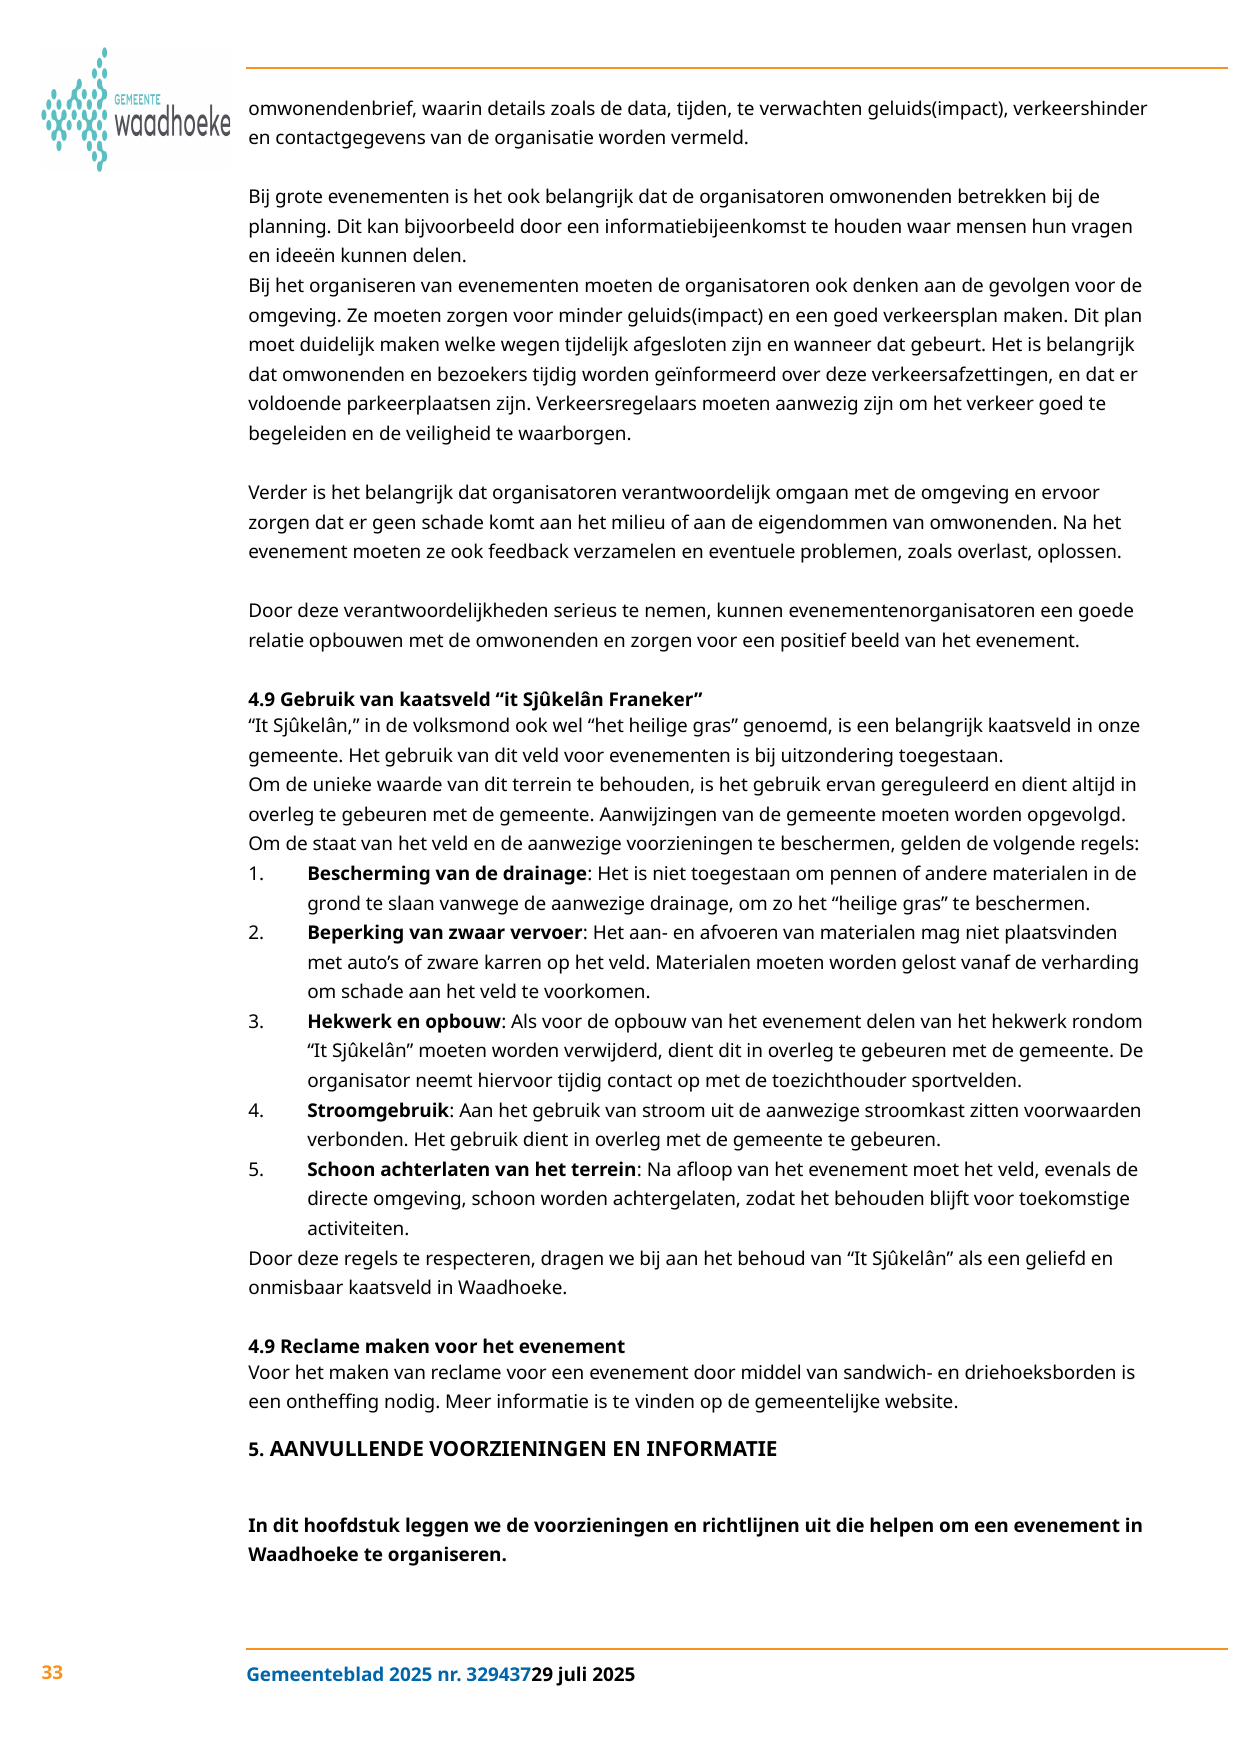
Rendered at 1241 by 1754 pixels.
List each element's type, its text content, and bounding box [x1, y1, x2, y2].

list Beperking van zwaar vervoer: Het aan- en afvoeren van materialen mag niet plaatsvinden met auto’s of zware karren op het veld. Materialen moeten worden gelost vanaf de verharding om schade aan het veld te voorkomen. [248, 919, 1152, 1004]
text Verder is het belangrijk dat organisatoren verantwoordelijk omgaan met de omgeving en ervoor zorgen dat er geen schade komt aan het milieu of aan de eigendommen van omwonenden. Na het evenement moeten ze ook feedback verzamelen en eventuele problemen, zoals overlast, oplossen. [248, 479, 1152, 564]
text Voor het maken van reclame voor een evenement door middel van sandwich- en driehoeksborden is een ontheffing nodig. Meer informatie is te vinden op de gemeentelijke website. [248, 1359, 1152, 1414]
list Stroomgebruik: Aan het gebruik van stroom uit de aanwezige stroomkast zitten voorwaarden verbonden. Het gebruik dient in overleg met de gemeente te gebeuren. [248, 1097, 1152, 1152]
text “It Sjûkelân,” in de volksmond ook wel “het heilige gras” genoemd, is een belangrijk kaatsveld in onze gemeente. Het gebruik van dit veld voor evenementen is bij uitzondering toegestaan. [248, 712, 1152, 767]
list Bescherming van de drainage: Het is niet toegestaan om pennen of andere materialen in de grond te slaan vanwege de aanwezige drainage, om zo het “heilige gras” te beschermen. [248, 860, 1152, 915]
text omwonendenbrief, waarin details zoals de data, tijden, te verwachten geluids(impact), verkeershinder en contactgegevens van de organisatie worden vermeld. [248, 95, 1152, 150]
text Door deze verantwoordelijkheden serieus te nemen, kunnen evenementenorganisatoren een goede relatie opbouwen met de omwonenden en zorgen voor een positief beeld van het evenement. [248, 598, 1152, 653]
text Bij grote evenementen is het ook belangrijk dat de organisatoren omwonenden betrekken bij de planning. Dit kan bijvoorbeeld door een informatiebijeenkomst te houden waar mensen hun vragen en ideeën kunnen delen. [248, 183, 1152, 268]
text 5. AANVULLENDE VOORZIENINGEN EN INFORMATIE [248, 1434, 1152, 1463]
text Door deze regels te respecteren, dragen we bij aan het behoud van “It Sjûkelân” als een geliefd en onmisbaar kaatsveld in Waadhoeke. [248, 1245, 1152, 1300]
list Hekwerk en opbouw: Als voor de opbouw van het evenement delen van het hekwerk rondom “It Sjûkelân” moeten worden verwijderd, dient dit in overleg te gebeuren met de gemeente. De organisator neemt hiervoor tijdig contact op met de toezichthouder sportvelden. [248, 1008, 1152, 1093]
list Schoon achterlaten van het terrein: Na afloop van het evenement moet het veld, evenals de directe omgeving, schoon worden achtergelaten, zodat het behouden blijft voor toekomstige activiteiten. [248, 1156, 1152, 1241]
text 4.9 Reclame maken voor het evenement [248, 1333, 1152, 1359]
text Om de unieke waarde van dit terrein te behouden, is het gebruik ervan gereguleerd en dient altijd in overleg te gebeuren met de gemeente. Aanwijzingen van de gemeente moeten worden opgevolgd. Om de staat van het veld en de aanwezige voorzieningen te beschermen, gelden de volgende regels: [248, 771, 1152, 856]
picture [41, 47, 231, 172]
text Bij het organiseren van evenementen moeten de organisatoren ook denken aan de gevolgen voor de omgeving. Ze moeten zorgen voor minder geluids(impact) en een goed verkeersplan maken. Dit plan moet duidelijk maken welke wegen tijdelijk afgesloten zijn en wanneer dat gebeurt. Het is belangrijk dat omwonenden en bezoekers tijdig worden geïnformeerd over deze verkeersafzettingen, en dat er voldoende parkeerplaatsen zijn. Verkeersregelaars moeten aanwezig zijn om het verkeer goed te begeleiden en de veiligheid te waarborgen. [248, 272, 1152, 446]
text 4.9 Gebruik van kaatsveld “it Sjûkelân Franeker” [248, 686, 1152, 712]
text In dit hoofdstuk leggen we de voorzieningen en richtlijnen uit die helpen om een evenement in Waadhoeke te organiseren. [248, 1512, 1152, 1567]
